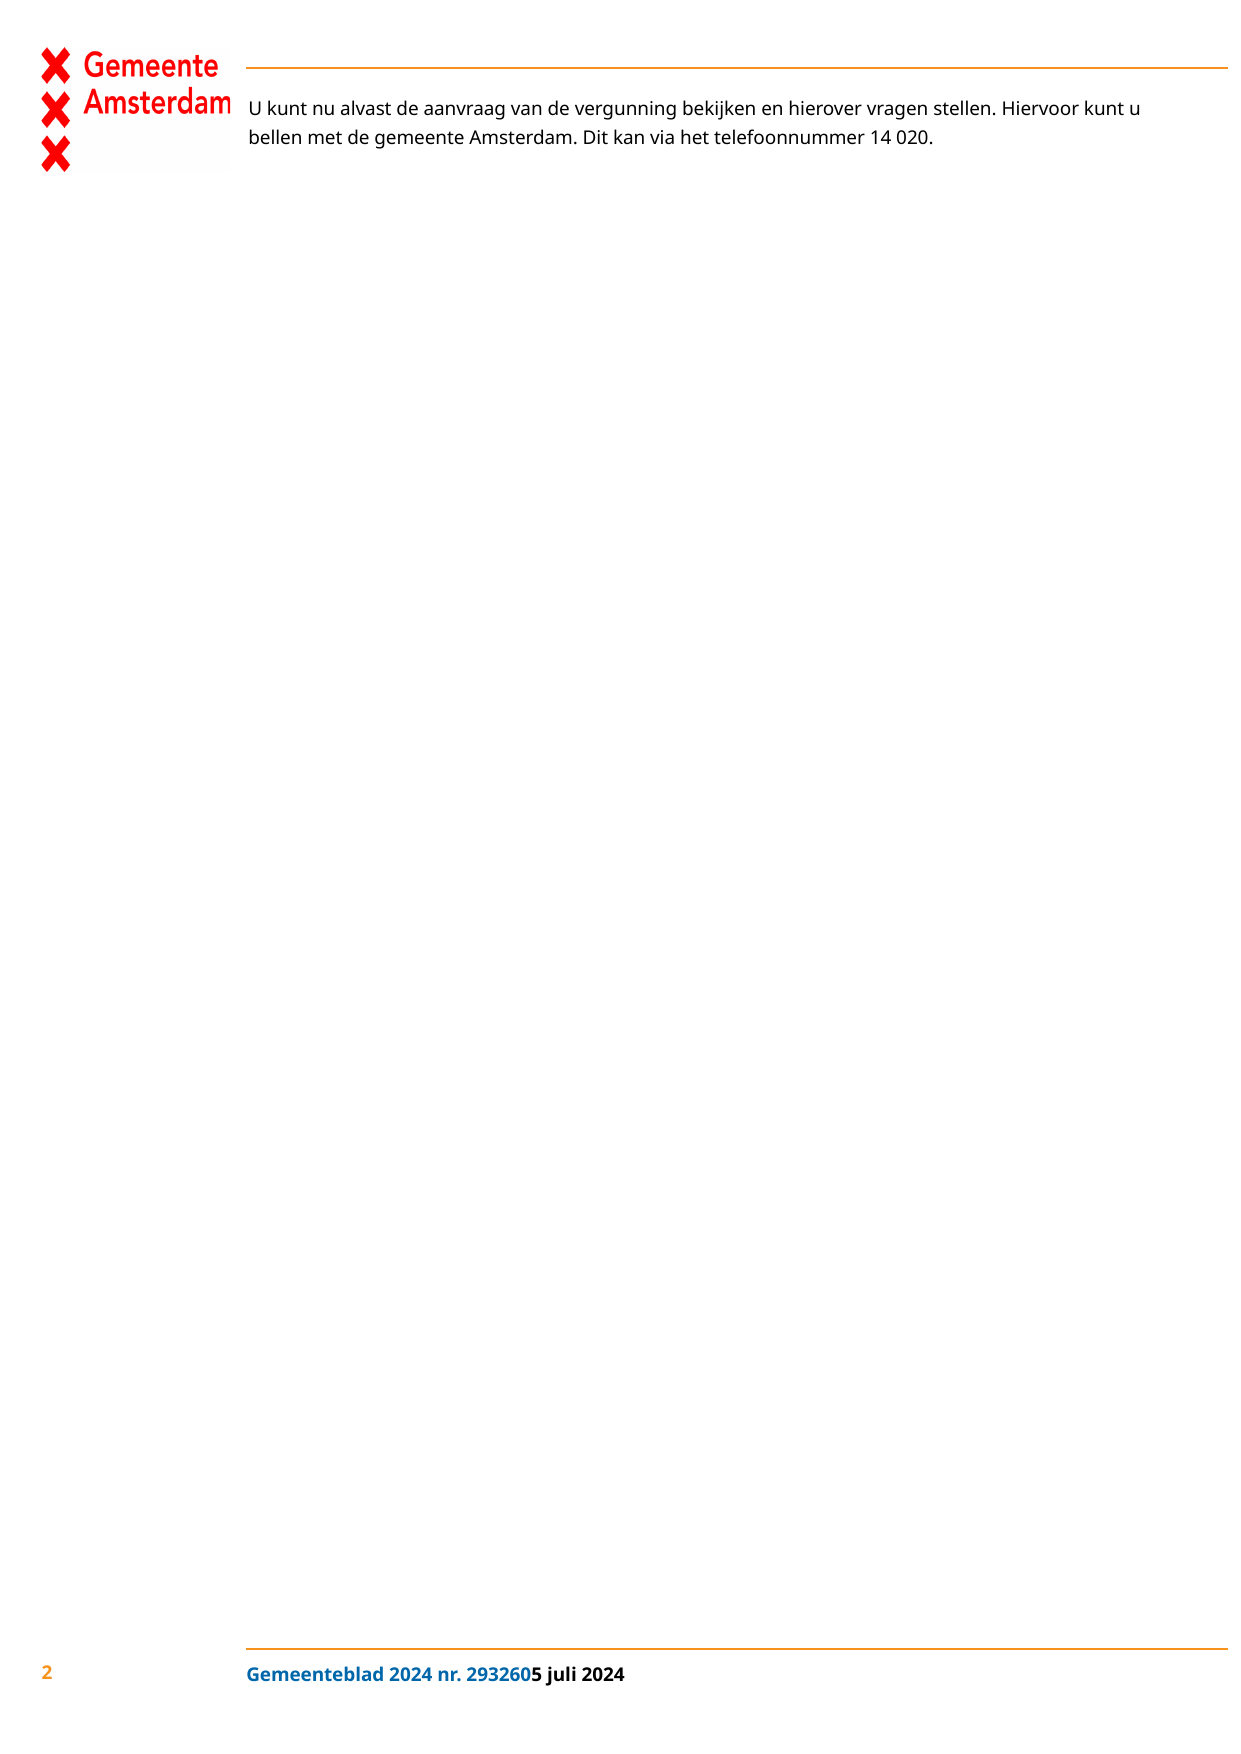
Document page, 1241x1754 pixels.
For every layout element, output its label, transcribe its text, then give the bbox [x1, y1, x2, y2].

text U kunt nu alvast de aanvraag van de vergunning bekijken en hierover vragen stellen. Hiervoor kunt u bellen met de gemeente Amsterdam. Dit kan via het telefoonnummer 14 020. [248, 95, 1152, 150]
picture [41, 47, 231, 172]
